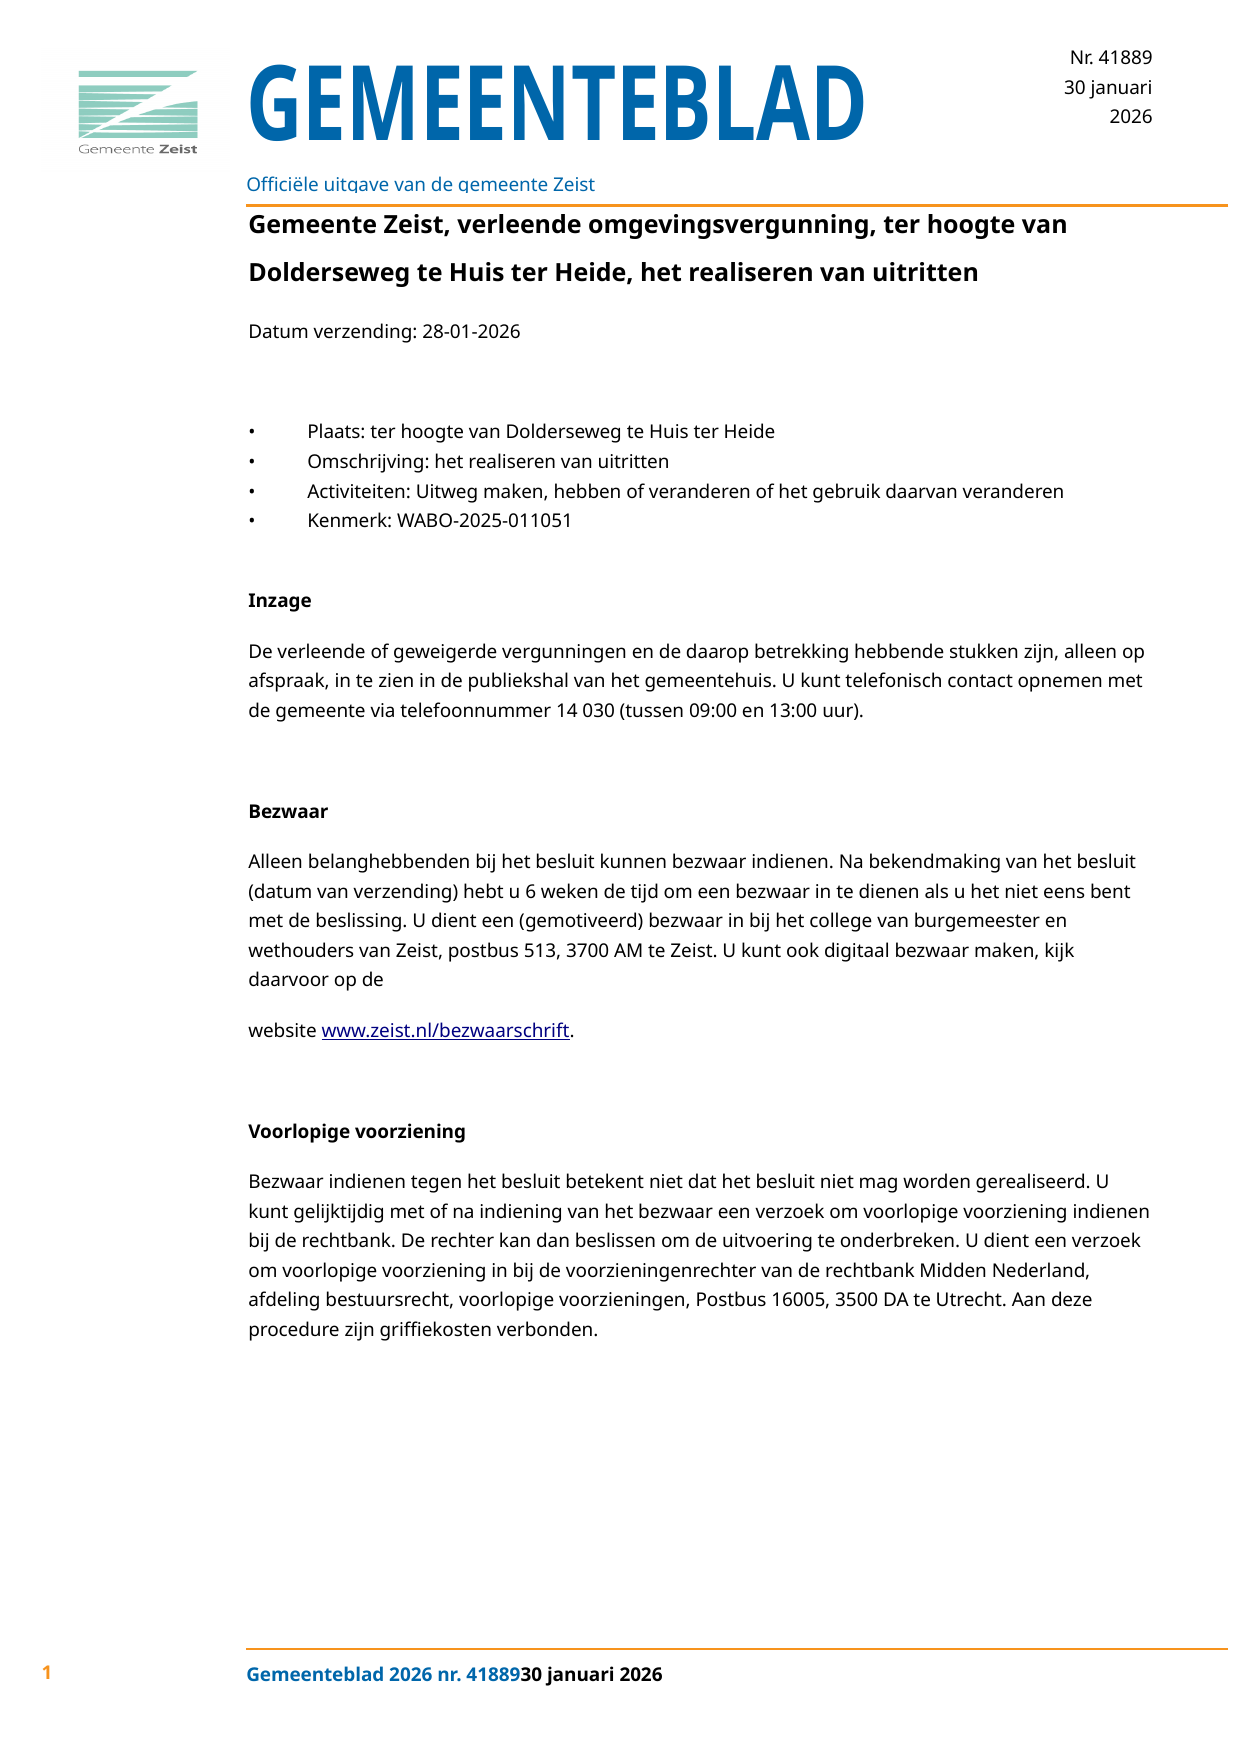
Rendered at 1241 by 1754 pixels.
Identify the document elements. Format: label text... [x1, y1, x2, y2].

text Bezwaar [248, 798, 1152, 824]
text Gemeente Zeist, verleende omgevingsvergunning, ter hoogte van Dolderseweg te Huis ter Heide, het realiseren van uitritten [248, 207, 1152, 288]
text Datum verzending: 28-01-2026 [248, 318, 1152, 344]
picture [41, 47, 231, 172]
text Alleen belanghebbenden bij het besluit kunnen bezwaar indienen. Na bekendmaking van het besluit (datum van verzending) hebt u 6 weken de tijd om een bezwaar in te dienen als u het niet eens bent met de beslissing. U dient een (gemotiveerd) bezwaar in bij het college van burgemeester en wethouders van Zeist, postbus 513, 3700 AM te Zeist. U kunt ook digitaal bezwaar maken, kijk daarvoor op de [248, 848, 1152, 992]
list Activiteiten: Uitweg maken, hebben of veranderen of het gebruik daarvan veranderen [248, 478, 1152, 504]
text Inzage [248, 587, 1152, 613]
text website www.zeist.nl/bezwaarschrift. [248, 1017, 1152, 1043]
list Kenmerk: WABO-2025-011051 [248, 507, 1152, 533]
text Bezwaar indienen tegen het besluit betekent niet dat het besluit niet mag worden gerealiseerd. U kunt gelijktijdig met of na indiening van het bezwaar een verzoek om voorlopige voorziening indienen bij de rechtbank. De rechter kan dan beslissen om de uitvoering te onderbreken. U dient een verzoek om voorlopige voorziening in bij de voorzieningenrechter van de rechtbank Midden Nederland, afdeling bestuursrecht, voorlopige voorzieningen, Postbus 16005, 3500 DA te Utrecht. Aan deze procedure zijn griffiekosten verbonden. [248, 1168, 1152, 1342]
list Omschrijving: het realiseren van uitritten [248, 448, 1152, 474]
text De verleende of geweigerde vergunningen en de daarop betrekking hebbende stukken zijn, alleen op afspraak, in te zien in de publiekshal van het gemeentehuis. U kunt telefonisch contact opnemen met de gemeente via telefoonnummer 14 030 (tussen 09:00 en 13:00 uur). [248, 638, 1152, 723]
list Plaats: ter hoogte van Dolderseweg te Huis ter Heide [248, 419, 1152, 444]
text Voorlopige voorziening [248, 1118, 1152, 1144]
